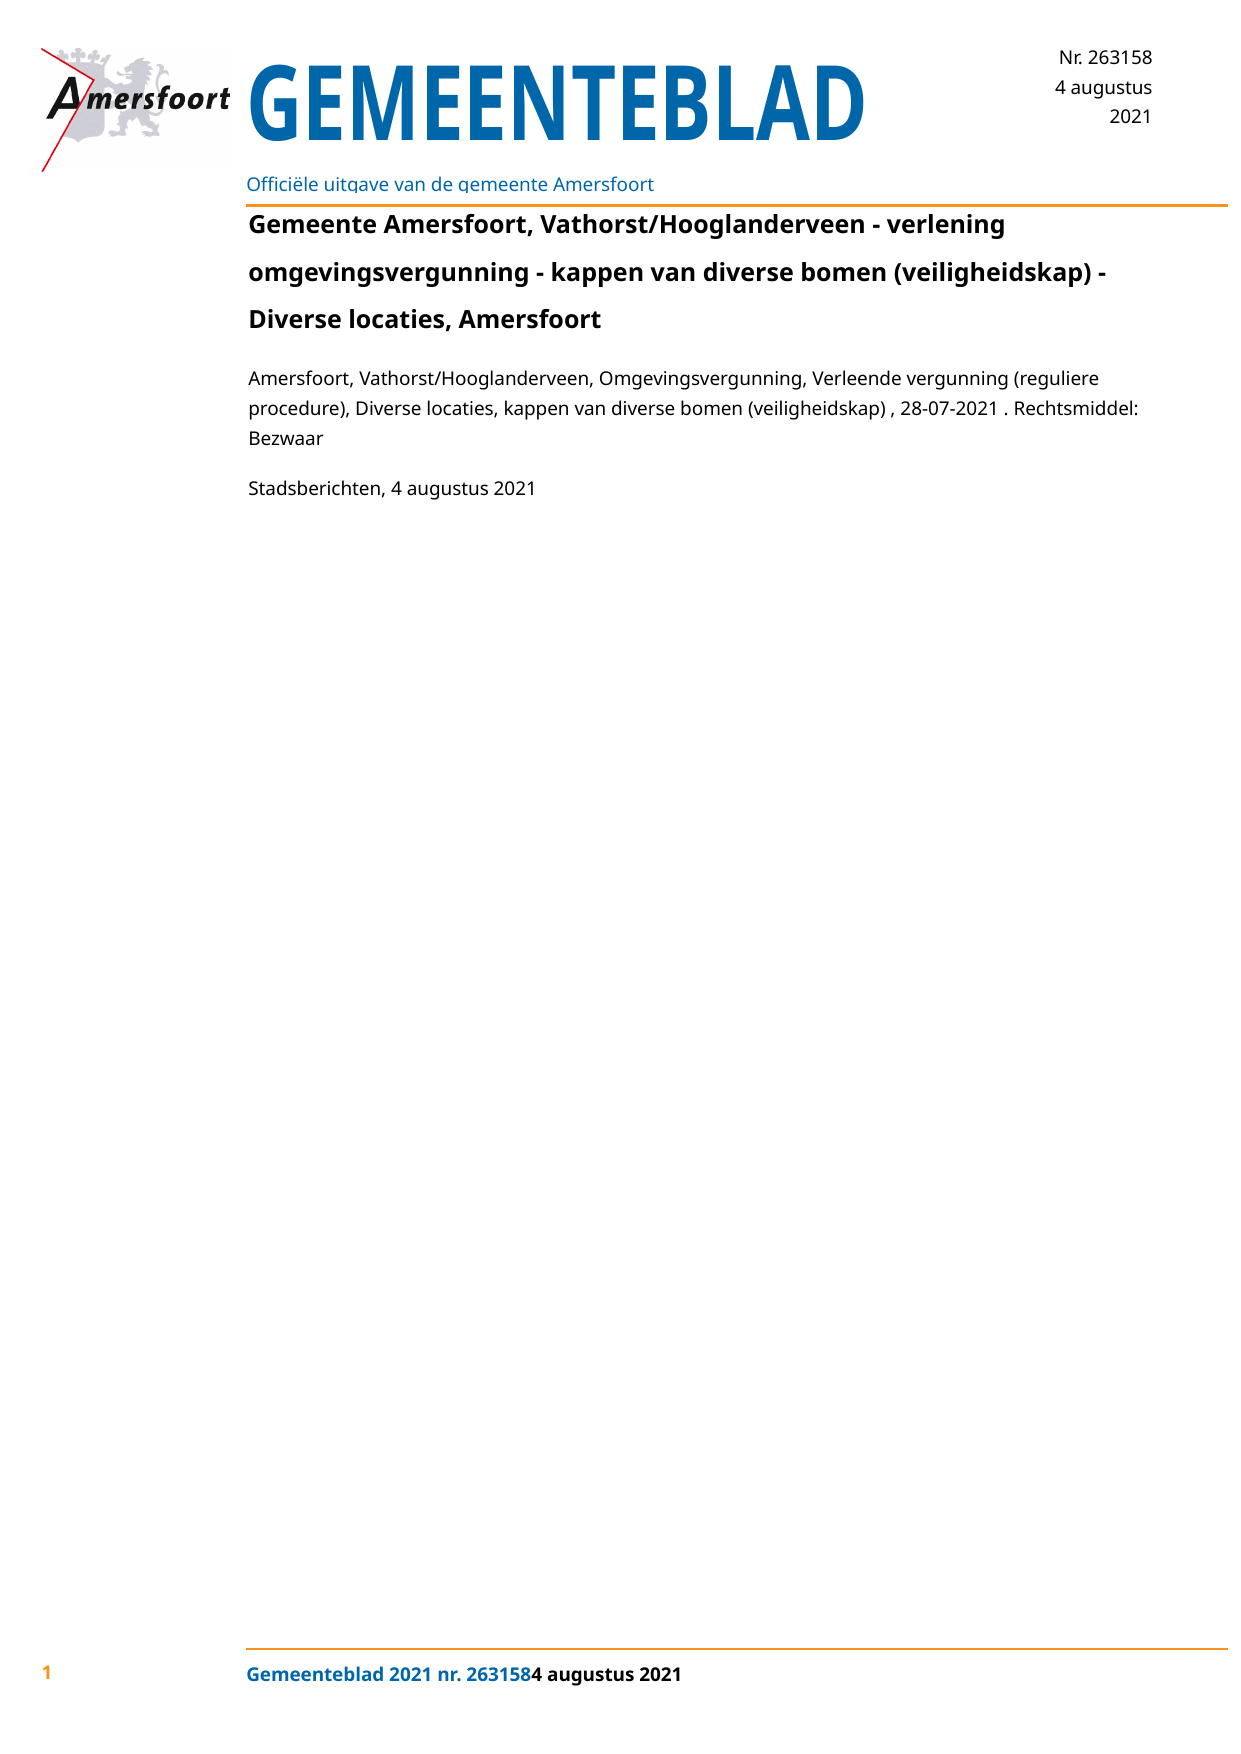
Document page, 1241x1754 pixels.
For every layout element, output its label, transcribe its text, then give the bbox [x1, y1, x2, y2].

picture [41, 47, 231, 172]
text Gemeente Amersfoort, Vathorst/Hooglanderveen - verlening omgevingsvergunning - kappen van diverse bomen (veiligheidskap) - Diverse locaties, Amersfoort [248, 207, 1152, 336]
text Stadsberichten, 4 augustus 2021 [248, 475, 1152, 501]
text Amersfoort, Vathorst/Hooglanderveen, Omgevingsvergunning, Verleende vergunning (reguliere procedure), Diverse locaties, kappen van diverse bomen (veiligheidskap) , 28-07-2021 . Rechtsmiddel: Bezwaar [248, 366, 1152, 450]
